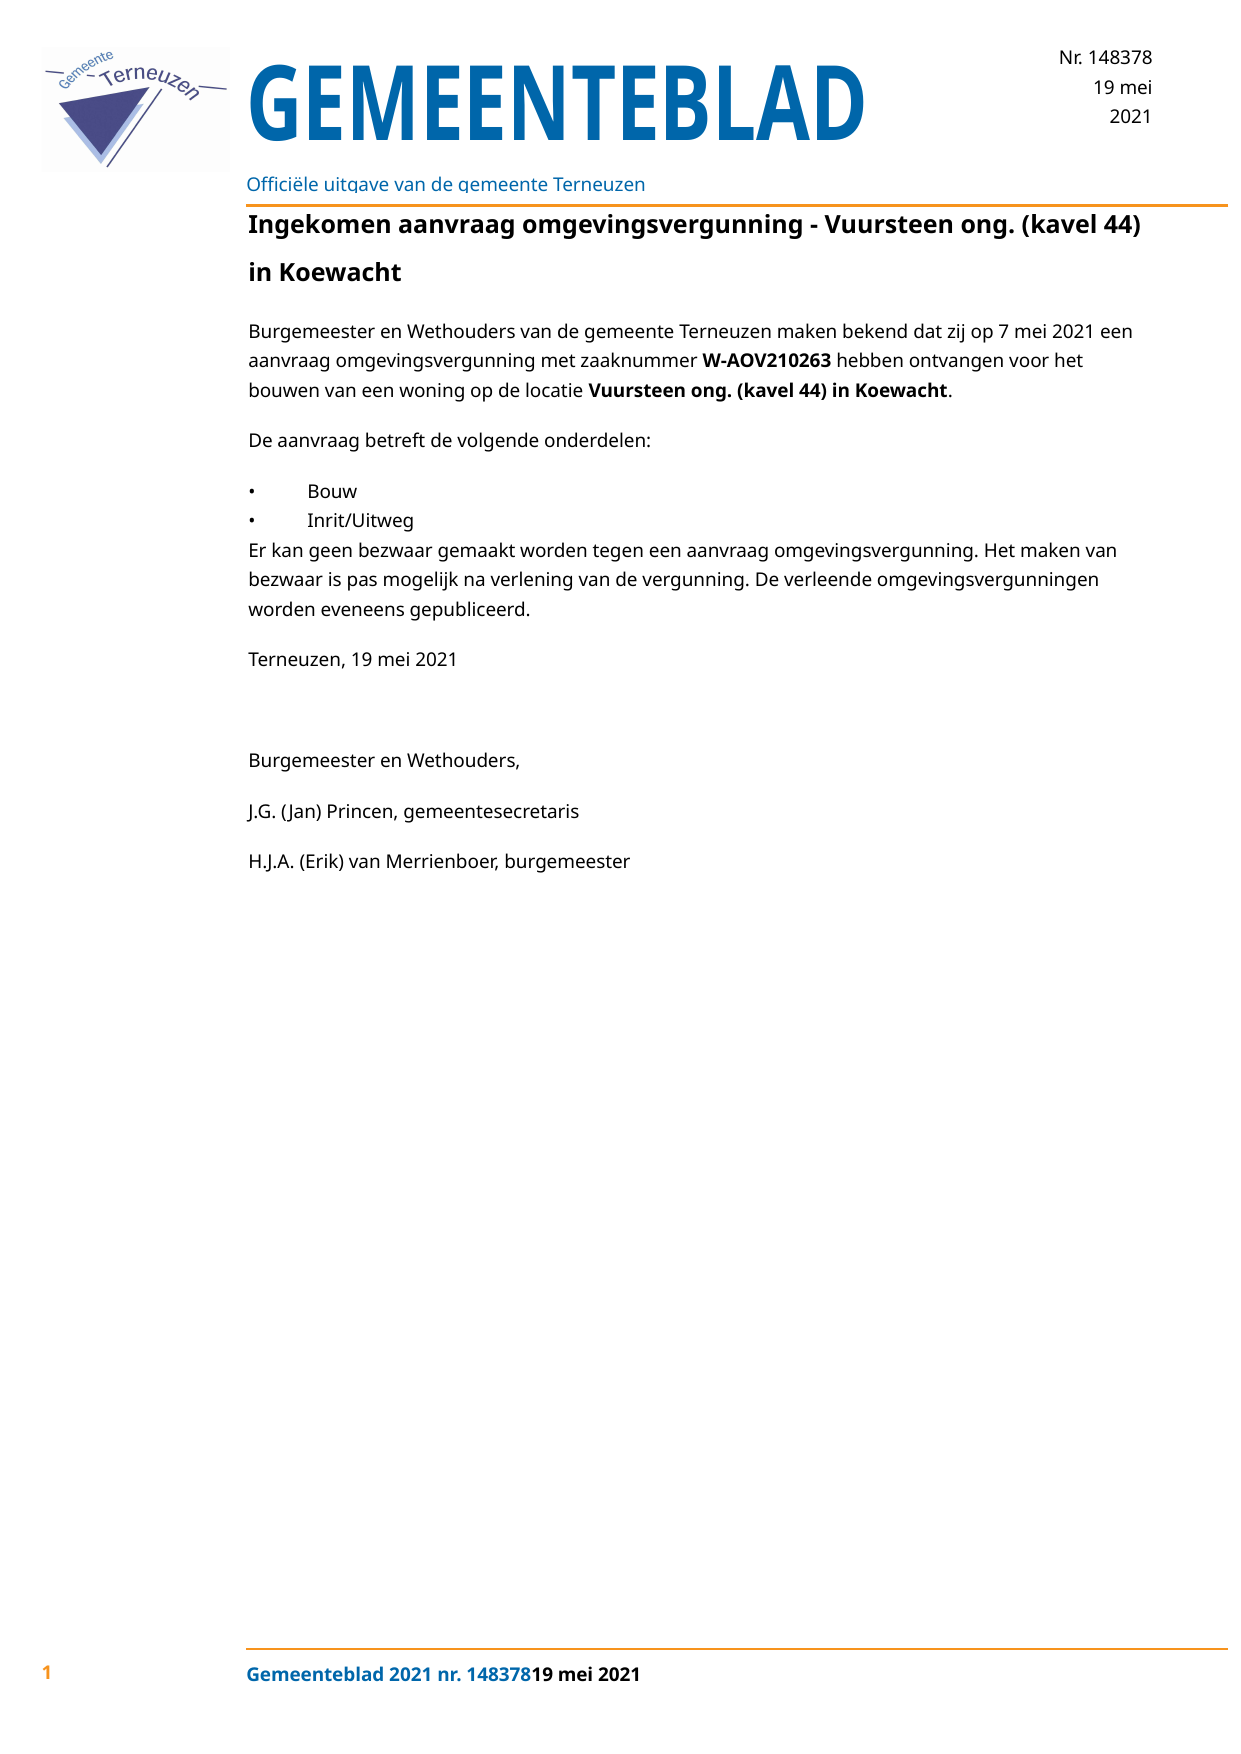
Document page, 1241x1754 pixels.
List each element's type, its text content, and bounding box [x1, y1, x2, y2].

list Inrit/Uitweg [248, 507, 1152, 533]
text De aanvraag betreft de volgende onderdelen: [248, 427, 1152, 453]
text Burgemeester en Wethouders, [248, 747, 1152, 773]
picture [41, 47, 231, 172]
list Bouw [248, 478, 1152, 504]
text Er kan geen bezwaar gemaakt worden tegen een aanvraag omgevingsvergunning. Het maken van bezwaar is pas mogelijk na verlening van de vergunning. De verleende omgevingsvergunningen worden eveneens gepubliceerd. [248, 537, 1152, 622]
text Ingekomen aanvraag omgevingsvergunning - Vuursteen ong. (kavel 44) in Koewacht [248, 207, 1152, 288]
text Burgemeester en Wethouders van de gemeente Terneuzen maken bekend dat zij op 7 mei 2021 een aanvraag omgevingsvergunning met zaaknummer W-AOV210263 hebben ontvangen voor het bouwen van een woning op de locatie Vuursteen ong. (kavel 44) in Koewacht. [248, 318, 1152, 403]
text H.J.A. (Erik) van Merrienboer, burgemeester [248, 848, 1152, 874]
text Terneuzen, 19 mei 2021 [248, 647, 1152, 672]
text J.G. (Jan) Princen, gemeentesecretaris [248, 798, 1152, 824]
